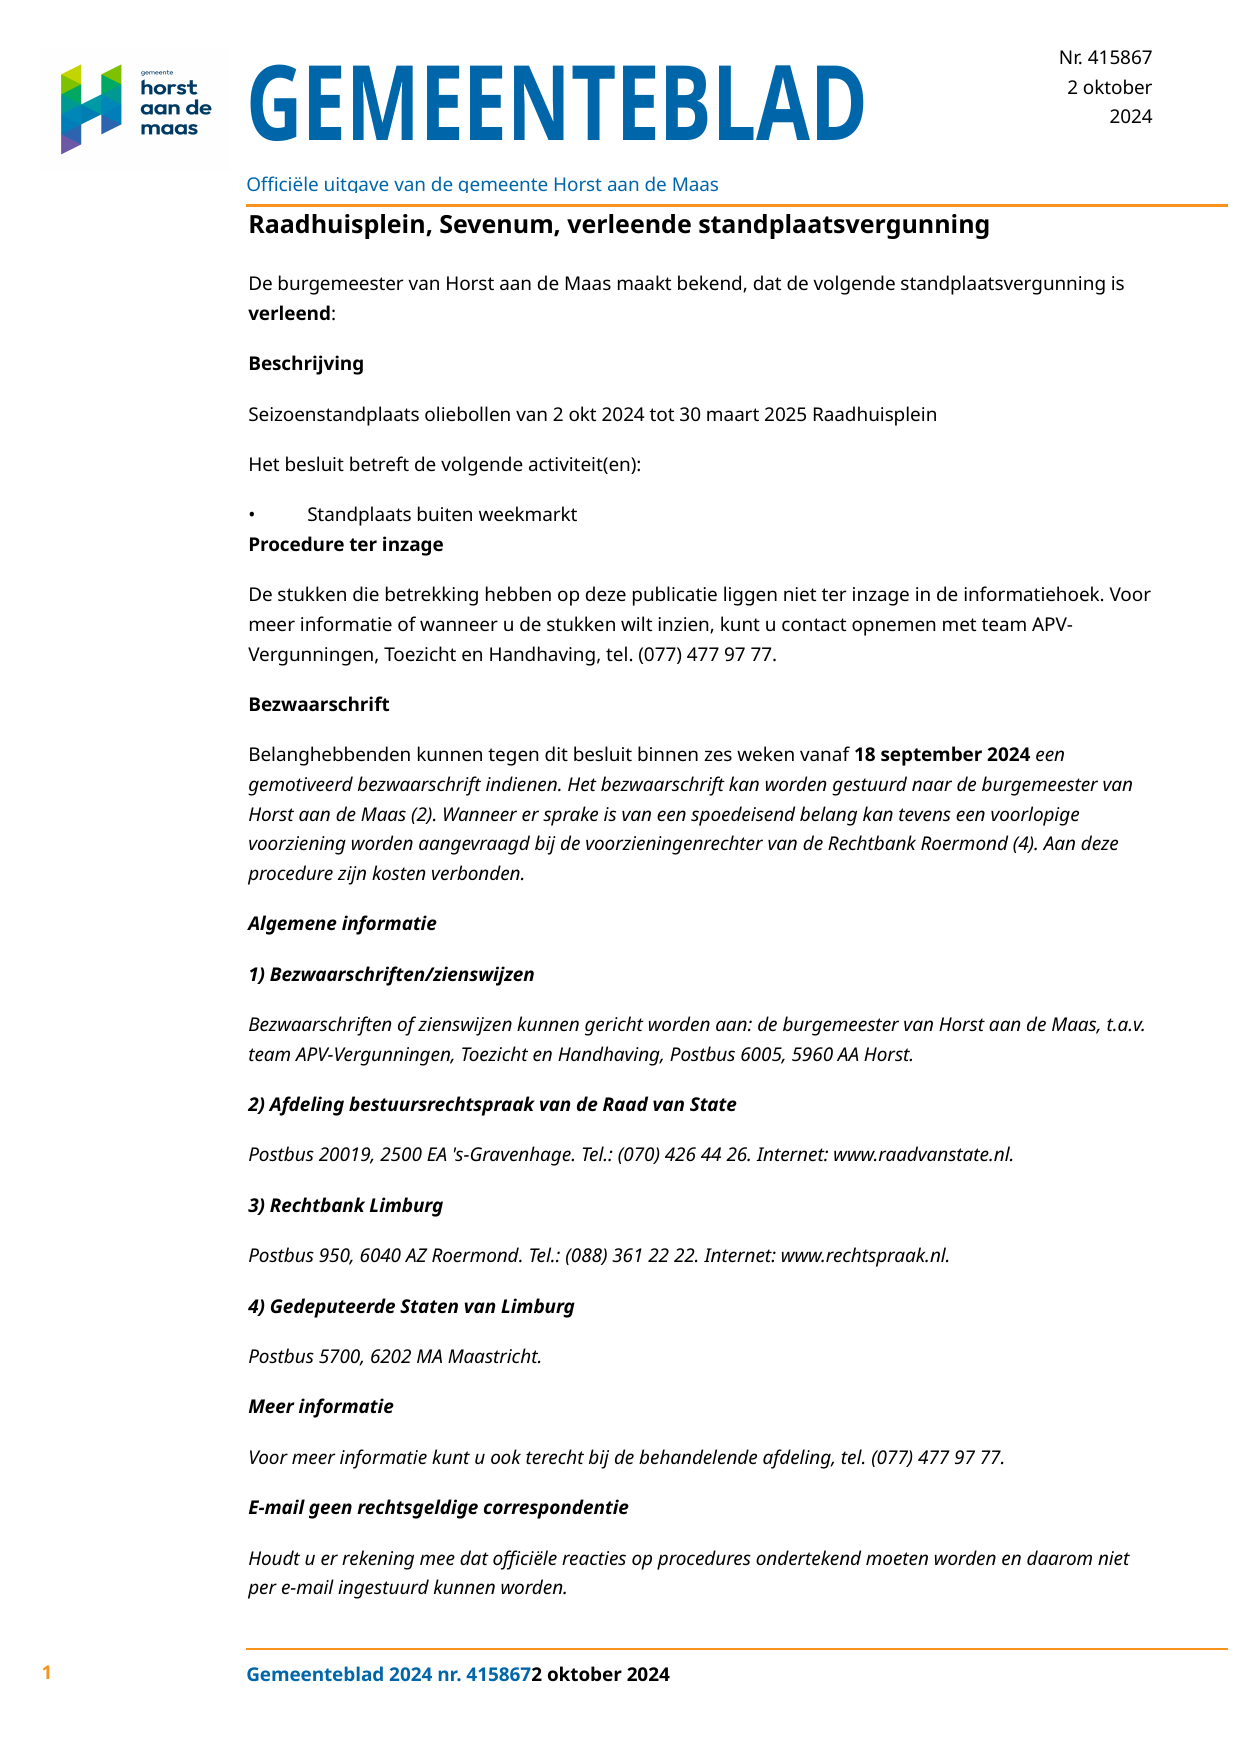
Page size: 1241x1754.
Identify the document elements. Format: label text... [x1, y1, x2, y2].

text 1) Bezwaarschriften/zienswijzen [248, 961, 1152, 986]
text 3) Rechtbank Limburg [248, 1192, 1152, 1218]
text E-mail geen rechtsgeldige correspondentie [248, 1494, 1152, 1520]
text Postbus 950, 6040 AZ Roermond. Tel.: (088) 361 22 22. Internet: www.rechtspraak.nl. [248, 1242, 1152, 1268]
text 2) Afdeling bestuursrechtspraak van de Raad van State [248, 1091, 1152, 1117]
text Seizoenstandplaats oliebollen van 2 okt 2024 tot 30 maart 2025 Raadhuisplein [248, 401, 1152, 426]
text Beschrijving [248, 350, 1152, 376]
text Het besluit betreft de volgende activiteit(en): [248, 451, 1152, 477]
text De stukken die betrekking hebben op deze publicatie liggen niet ter inzage in de informatiehoek. Voor meer informatie of wanneer u de stukken wilt inzien, kunt u contact opnemen met team APV-Vergunningen, Toezicht en Handhaving, tel. (077) 477 97 77. [248, 582, 1152, 666]
text Houdt u er rekening mee dat officiële reacties op procedures ondertekend moeten worden en daarom niet per e-mail ingestuurd kunnen worden. [248, 1545, 1152, 1600]
text Postbus 5700, 6202 MA Maastricht. [248, 1343, 1152, 1369]
picture [41, 47, 231, 172]
text Bezwaarschriften of zienswijzen kunnen gericht worden aan: de burgemeester van Horst aan de Maas, t.a.v. team APV-Vergunningen, Toezicht en Handhaving, Postbus 6005, 5960 AA Horst. [248, 1011, 1152, 1066]
text Bezwaarschrift [248, 691, 1152, 717]
text De burgemeester van Horst aan de Maas maakt bekend, dat de volgende standplaatsvergunning is verleend: [248, 270, 1152, 326]
text Postbus 20019, 2500 EA 's-Gravenhage. Tel.: (070) 426 44 26. Internet: www.raadvanstate.nl. [248, 1142, 1152, 1167]
text Procedure ter inzage [248, 531, 1152, 557]
text Voor meer informatie kunt u ook terecht bij de behandelende afdeling, tel. (077) 477 97 77. [248, 1444, 1152, 1470]
text Belanghebbenden kunnen tegen dit besluit binnen zes weken vanaf 18 september 2024 een gemotiveerd bezwaarschrift indienen. Het bezwaarschrift kan worden gestuurd naar de burgemeester van Horst aan de Maas (2). Wanneer er sprake is van een spoedeisend belang kan tevens een voorlopige voorziening worden aangevraagd bij de voorzieningenrechter van de Rechtbank Roermond (4). Aan deze procedure zijn kosten verbonden. [248, 742, 1152, 886]
list Standplaats buiten weekmarkt [248, 502, 1152, 527]
text Algemene informatie [248, 910, 1152, 936]
text Meer informatie [248, 1394, 1152, 1419]
text Raadhuisplein, Sevenum, verleende standplaatsvergunning [248, 207, 1152, 241]
text 4) Gedeputeerde Staten van Limburg [248, 1293, 1152, 1318]
